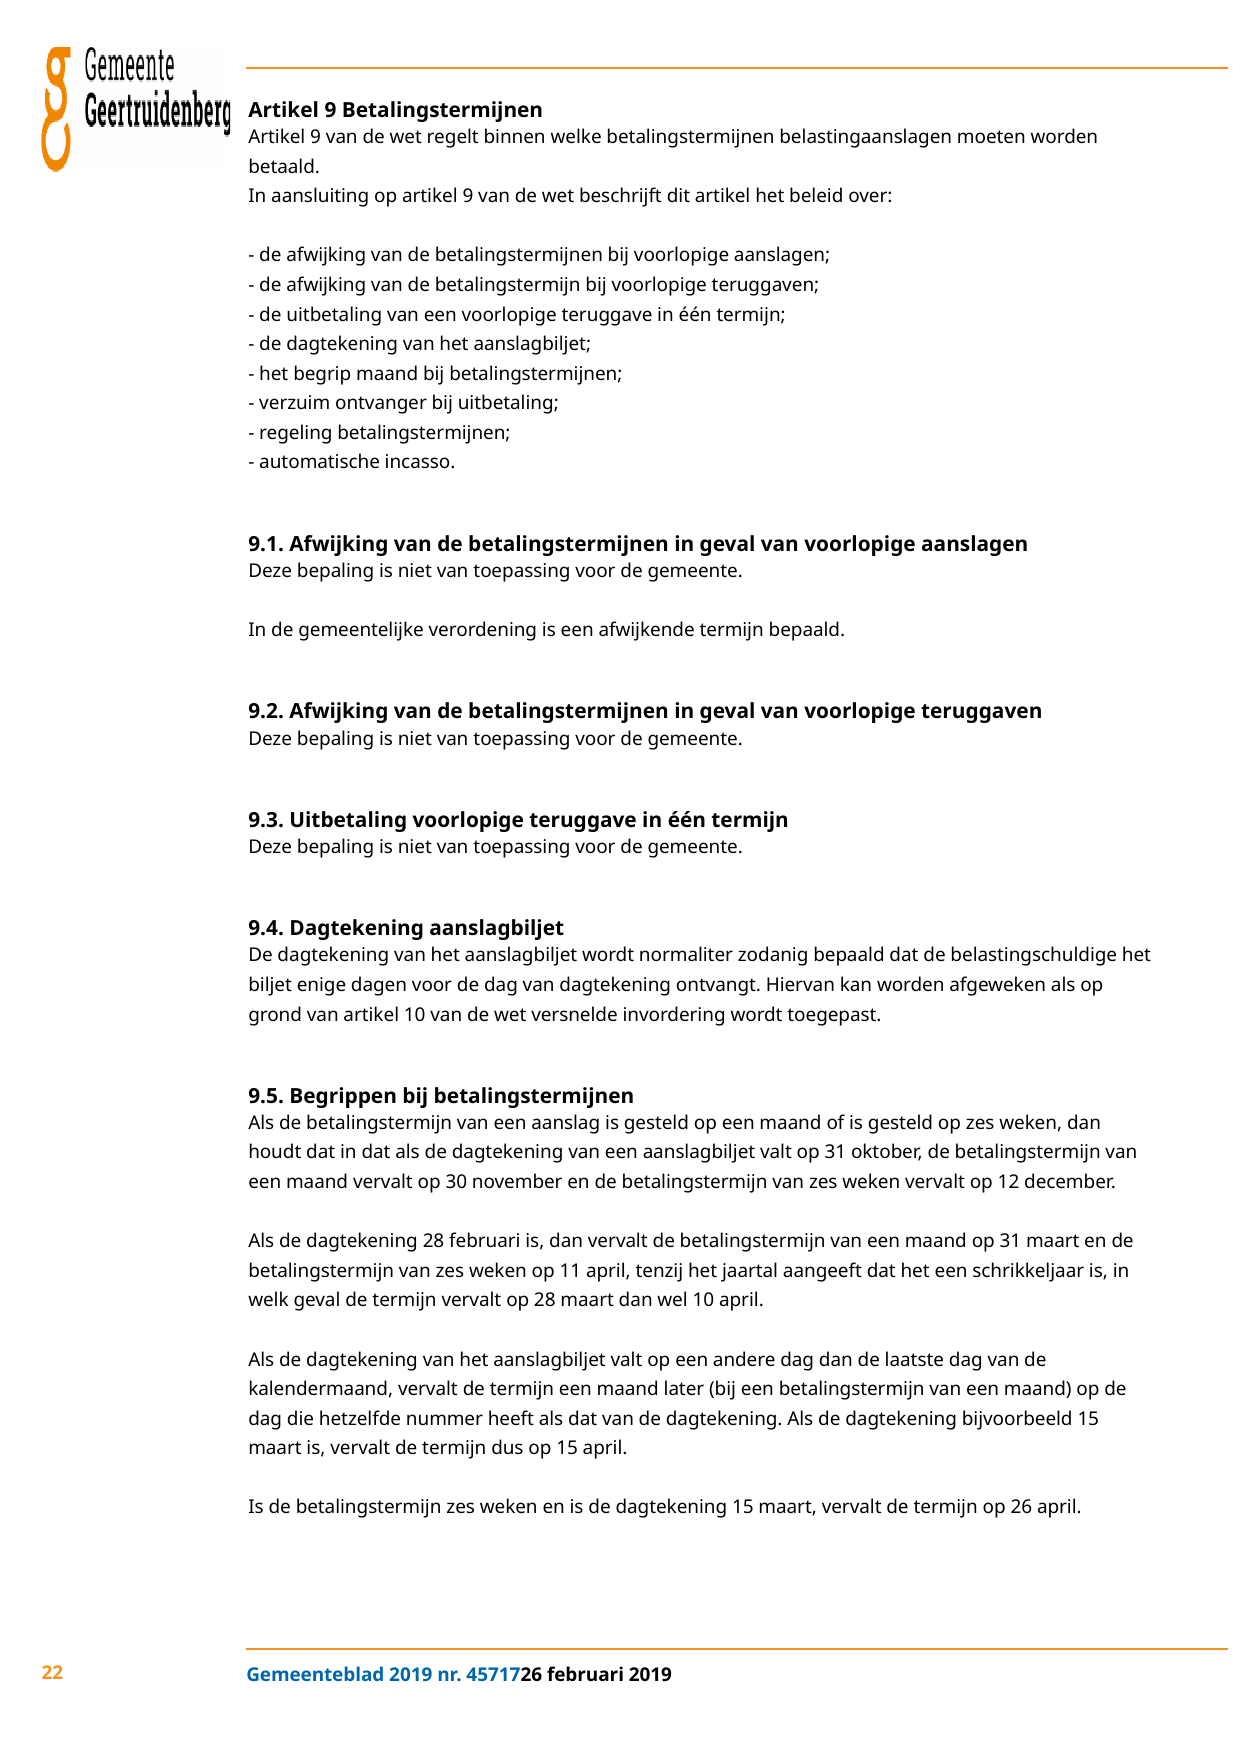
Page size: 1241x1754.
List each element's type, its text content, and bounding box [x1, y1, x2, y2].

picture [41, 47, 231, 172]
text - verzuim ontvanger bij uitbetaling; [248, 389, 1152, 415]
text De dagtekening van het aanslagbiljet wordt normaliter zodanig bepaald dat de belastingschuldige het biljet enige dagen voor de dag van dagtekening ontvangt. Hiervan kan worden afgeweken als op grond van artikel 10 van de wet versnelde invordering wordt toegepast. [248, 942, 1152, 1026]
text Deze bepaling is niet van toepassing voor de gemeente. [248, 557, 1152, 583]
text - de afwijking van de betalingstermijn bij voorlopige teruggaven; [248, 271, 1152, 297]
text In de gemeentelijke verordening is een afwijkende termijn bepaald. [248, 616, 1152, 642]
text Deze bepaling is niet van toepassing voor de gemeente. [248, 725, 1152, 750]
text Deze bepaling is niet van toepassing voor de gemeente. [248, 833, 1152, 859]
text Als de dagtekening van het aanslagbiljet valt op een andere dag dan de laatste dag van de kalendermaand, vervalt de termijn een maand later (bij een betalingstermijn van een maand) op de dag die hetzelfde nummer heeft als dat van de dagtekening. Als de dagtekening bijvoorbeeld 15 maart is, vervalt de termijn dus op 15 april. [248, 1346, 1152, 1460]
text - automatische incasso. [248, 449, 1152, 474]
text - de afwijking van de betalingstermijnen bij voorlopige aanslagen; [248, 242, 1152, 267]
text In aansluiting op artikel 9 van de wet beschrijft dit artikel het beleid over: [248, 182, 1152, 208]
text Als de betalingstermijn van een aanslag is gesteld op een maand of is gesteld op zes weken, dan houdt dat in dat als de dagtekening van een aanslagbiljet valt op 31 oktober, de betalingstermijn van een maand vervalt op 30 november en de betalingstermijn van zes weken vervalt op 12 december. [248, 1109, 1152, 1194]
text Als de dagtekening 28 februari is, dan vervalt de betalingstermijn van een maand op 31 maart en de betalingstermijn van zes weken op 11 april, tenzij het jaartal aangeeft dat het een schrikkeljaar is, in welk geval de termijn vervalt op 28 maart dan wel 10 april. [248, 1227, 1152, 1312]
text 9.4. Dagtekening aanslagbiljet [248, 913, 1152, 942]
text 9.3. Uitbetaling voorlopige teruggave in één termijn [248, 805, 1152, 833]
text - het begrip maand bij betalingstermijnen; [248, 360, 1152, 386]
text 9.5. Begrippen bij betalingstermijnen [248, 1081, 1152, 1109]
text Artikel 9 van de wet regelt binnen welke betalingstermijnen belastingaanslagen moeten worden betaald. [248, 123, 1152, 178]
text 9.1. Afwijking van de betalingstermijnen in geval van voorlopige aanslagen [248, 529, 1152, 557]
text Artikel 9 Betalingstermijnen [248, 95, 1152, 123]
text 9.2. Afwijking van de betalingstermijnen in geval van voorlopige teruggaven [248, 696, 1152, 725]
text - de dagtekening van het aanslagbiljet; [248, 330, 1152, 356]
text - regeling betalingstermijnen; [248, 419, 1152, 445]
text - de uitbetaling van een voorlopige teruggave in één termijn; [248, 301, 1152, 326]
text Is de betalingstermijn zes weken en is de dagtekening 15 maart, vervalt de termijn op 26 april. [248, 1494, 1152, 1519]
